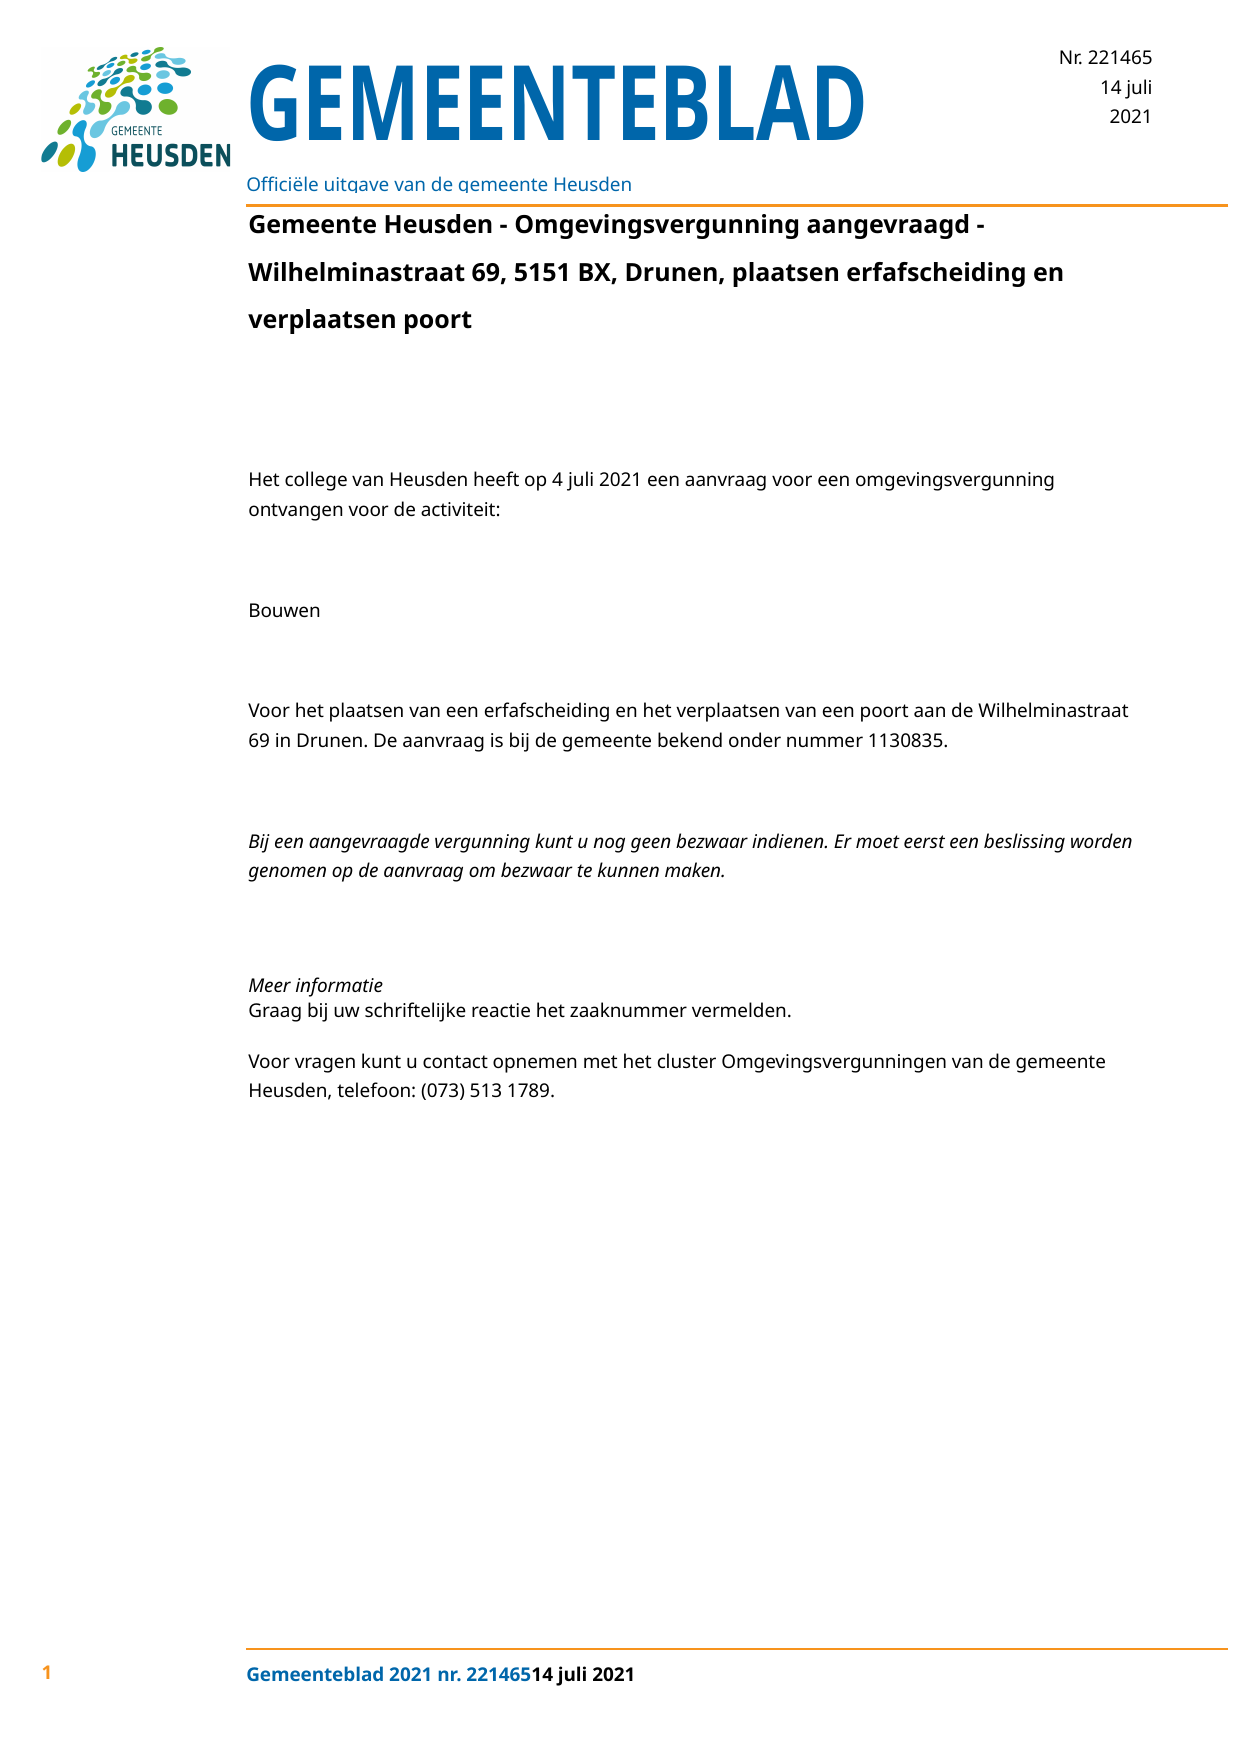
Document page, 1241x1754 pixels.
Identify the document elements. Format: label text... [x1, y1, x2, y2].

picture [41, 47, 231, 172]
text Voor het plaatsen van een erfafscheiding en het verplaatsen van een poort aan de Wilhelminastraat 69 in Drunen. De aanvraag is bij de gemeente bekend onder nummer 1130835. [248, 698, 1152, 753]
text Voor vragen kunt u contact opnemen met het cluster Omgevingsvergunningen van de gemeente Heusden, telefoon: (073) 513 1789. [248, 1048, 1152, 1103]
text Bij een aangevraagde vergunning kunt u nog geen bezwaar indienen. Er moet eerst een beslissing worden genomen op de aanvraag om bezwaar te kunnen maken. [248, 828, 1152, 883]
text Meer informatie [248, 972, 1152, 998]
text Graag bij uw schriftelijke reactie het zaaknummer vermelden. [248, 998, 1152, 1023]
text Bouwen [248, 597, 1152, 622]
text Het college van Heusden heeft op 4 juli 2021 een aanvraag voor een omgevingsvergunning ontvangen voor de activiteit: [248, 466, 1152, 522]
text Gemeente Heusden - Omgevingsvergunning aangevraagd - Wilhelminastraat 69, 5151 BX, Drunen, plaatsen erfafscheiding en verplaatsen poort [248, 207, 1152, 336]
